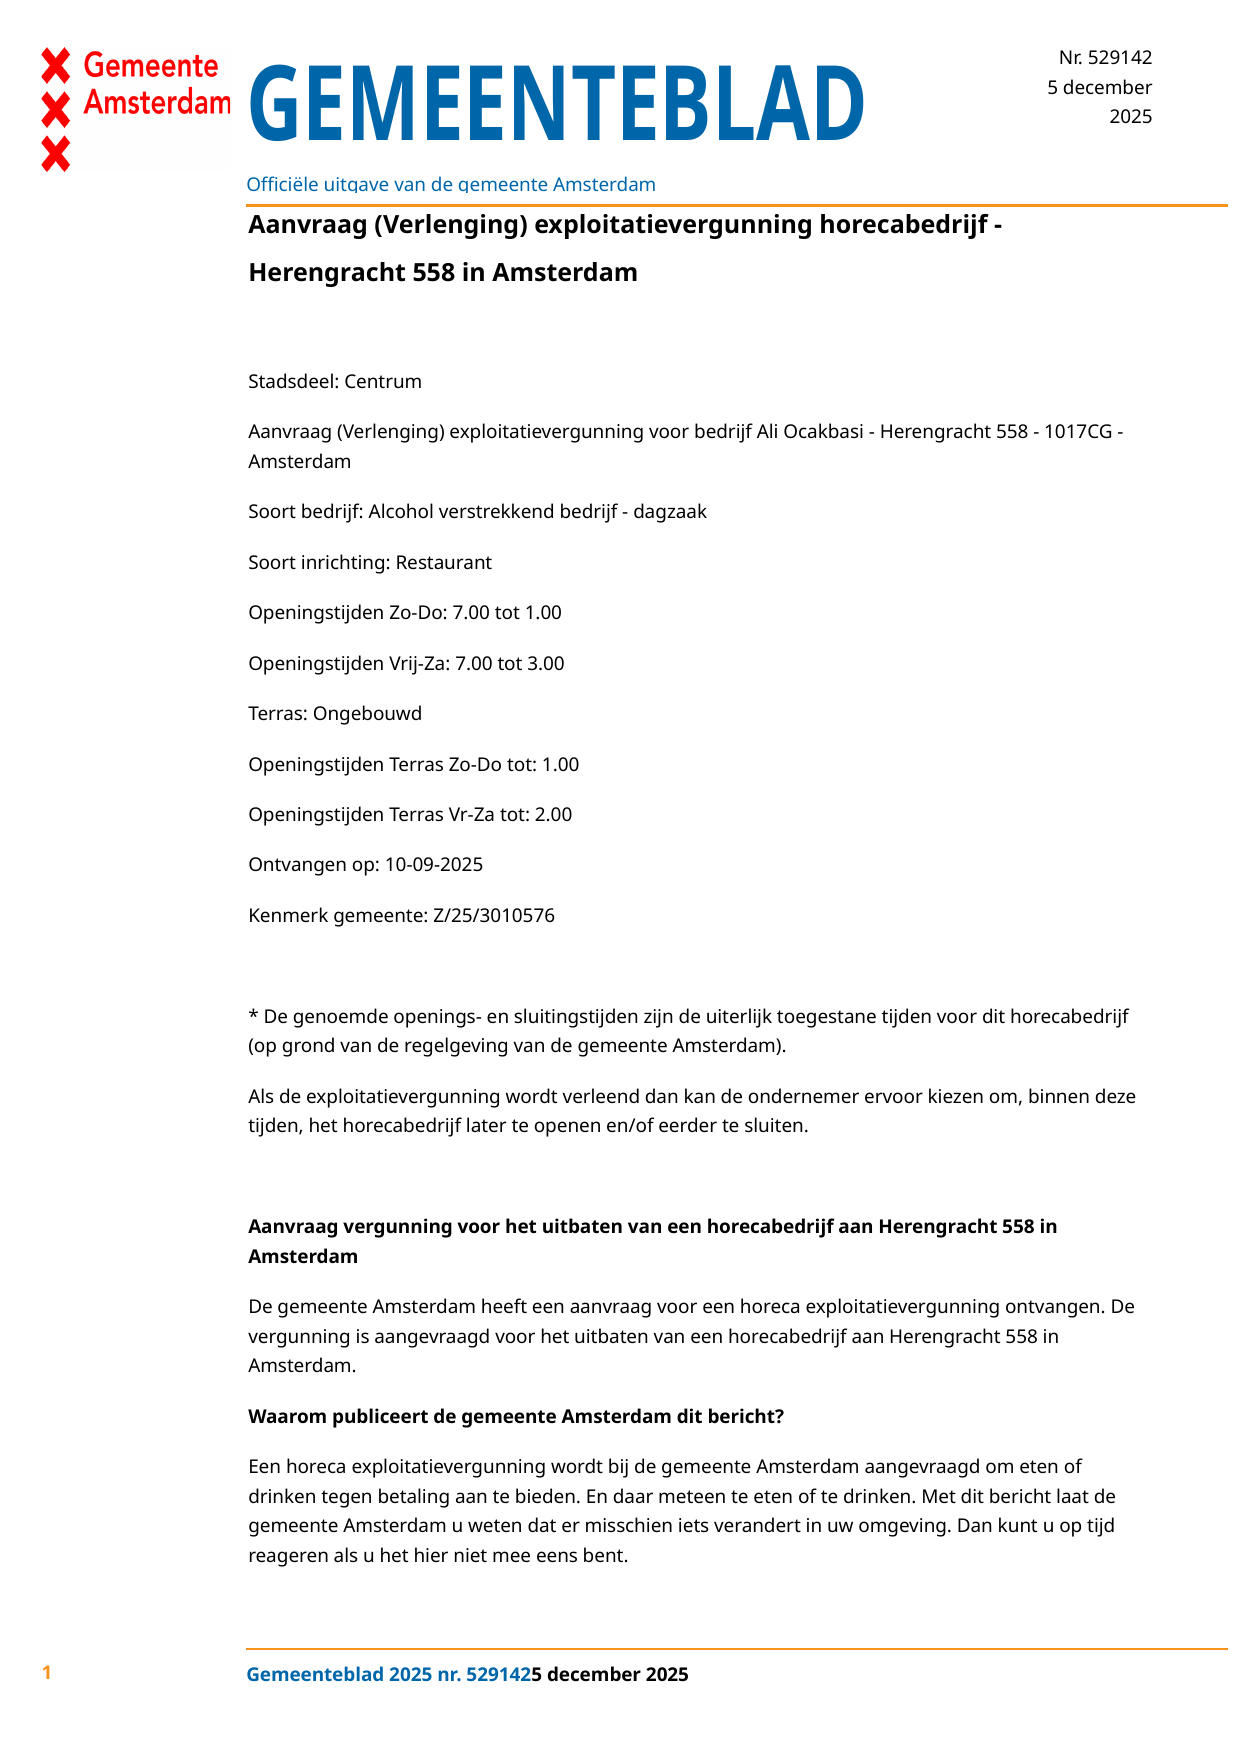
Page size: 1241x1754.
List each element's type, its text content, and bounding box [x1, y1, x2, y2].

text Aanvraag vergunning voor het uitbaten van een horecabedrijf aan Herengracht 558 in Amsterdam [248, 1213, 1152, 1269]
text Openingstijden Terras Zo-Do tot: 1.00 [248, 751, 1152, 777]
text Aanvraag (Verlenging) exploitatievergunning horecabedrijf - Herengracht 558 in Amsterdam [248, 207, 1152, 288]
text Waarom publiceert de gemeente Amsterdam dit bericht? [248, 1403, 1152, 1429]
text Soort inrichting: Restaurant [248, 549, 1152, 575]
text Openingstijden Zo-Do: 7.00 tot 1.00 [248, 599, 1152, 625]
text Als de exploitatievergunning wordt verleend dan kan de ondernemer ervoor kiezen om, binnen deze tijden, het horecabedrijf later te openen en/of eerder te sluiten. [248, 1083, 1152, 1138]
text * De genoemde openings- en sluitingstijden zijn de uiterlijk toegestane tijden voor dit horecabedrijf (op grond van de regelgeving van de gemeente Amsterdam). [248, 1003, 1152, 1058]
picture [41, 47, 231, 172]
text Een horeca exploitatievergunning wordt bij de gemeente Amsterdam aangevraagd om eten of drinken tegen betaling aan te bieden. En daar meteen te eten of te drinken. Met dit bericht laat de gemeente Amsterdam u weten dat er misschien iets verandert in uw omgeving. Dan kunt u op tijd reageren als u het hier niet mee eens bent. [248, 1453, 1152, 1568]
text Openingstijden Terras Vr-Za tot: 2.00 [248, 801, 1152, 827]
text Stadsdeel: Centrum [248, 368, 1152, 394]
text Ontvangen op: 10-09-2025 [248, 852, 1152, 877]
text Aanvraag (Verlenging) exploitatievergunning voor bedrijf Ali Ocakbasi - Herengracht 558 - 1017CG - Amsterdam [248, 419, 1152, 474]
text Terras: Ongebouwd [248, 700, 1152, 726]
text Kenmerk gemeente: Z/25/3010576 [248, 902, 1152, 928]
text De gemeente Amsterdam heeft een aanvraag voor een horeca exploitatievergunning ontvangen. De vergunning is aangevraagd voor het uitbaten van een horecabedrijf aan Herengracht 558 in Amsterdam. [248, 1293, 1152, 1378]
text Soort bedrijf: Alcohol verstrekkend bedrijf - dagzaak [248, 499, 1152, 524]
text Openingstijden Vrij-Za: 7.00 tot 3.00 [248, 650, 1152, 676]
